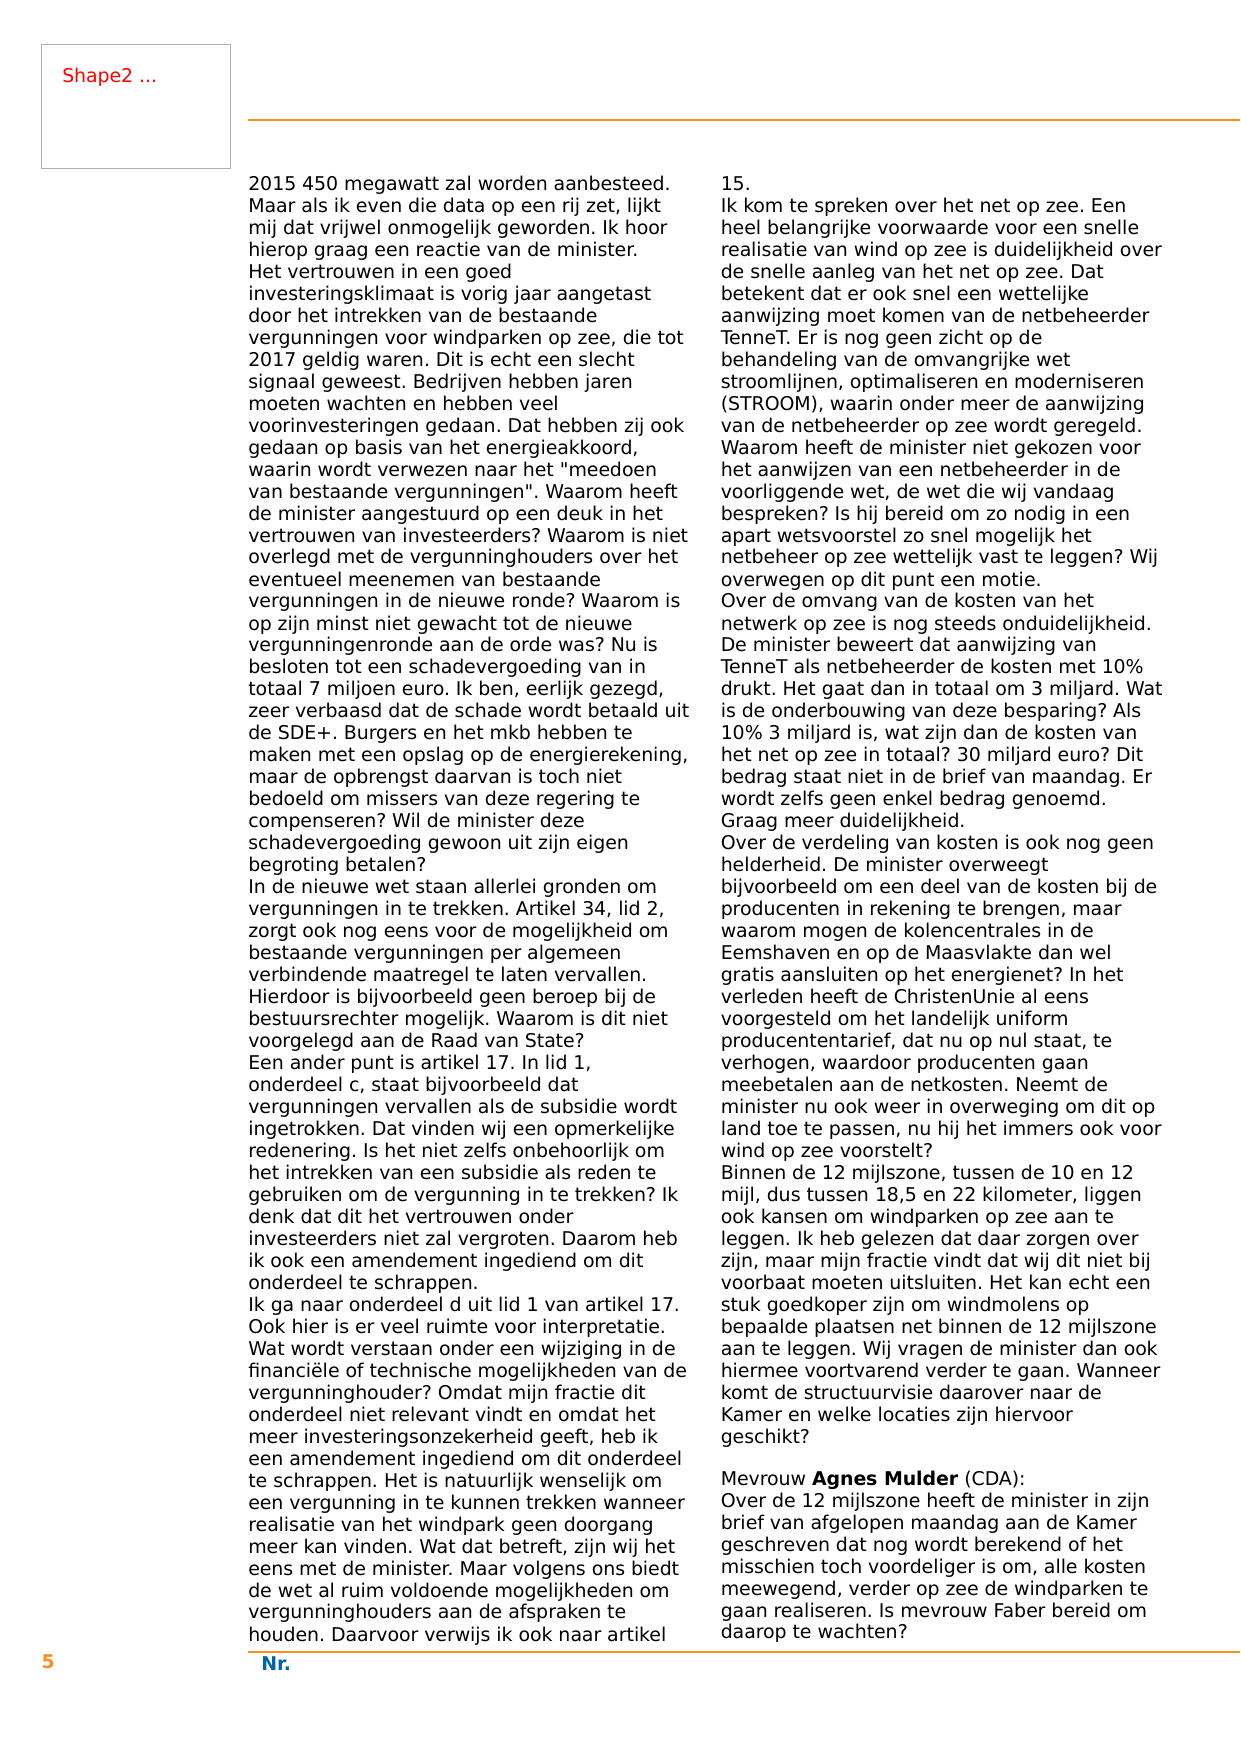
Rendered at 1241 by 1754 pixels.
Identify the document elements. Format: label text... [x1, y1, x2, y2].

text Binnen de 12 mijlszone, tussen de 10 en 12 mijl, dus tussen 18,5 en 22 kilometer, liggen ook kansen om windparken op zee aan te leggen. Ik heb gelezen dat daar zorgen over zijn, maar mijn fractie vindt dat wij dit niet bij voorbaat moeten uitsluiten. Het kan echt een stuk goedkoper zijn om windmolens op bepaalde plaatsen net binnen de 12 mijlszone aan te leggen. Wij vragen de minister dan ook hiermee voortvarend verder te gaan. Wanneer komt de structuurvisie daarover naar de Kamer en welke locaties zijn hiervoor geschikt? [721, 1162, 1163, 1448]
text Over de omvang van de kosten van het netwerk op zee is nog steeds onduidelijkheid. De minister beweert dat aanwijzing van TenneT als netbeheerder de kosten met 10% drukt. Het gaat dan in totaal om 3 miljard. Wat is de onderbouwing van deze besparing? Als 10% 3 miljard is, wat zijn dan de kosten van het net op zee in totaal? 30 miljard euro? Dit bedrag staat niet in de brief van maandag. Er wordt zelfs geen enkel bedrag genoemd. Graag meer duidelijkheid. [721, 590, 1163, 832]
text In de nieuwe wet staan allerlei gronden om vergunningen in te trekken. Artikel 34, lid 2, zorgt ook nog eens voor de mogelijkheid om bestaande vergunningen per algemeen verbindende maatregel te laten vervallen. Hierdoor is bijvoorbeeld geen beroep bij de bestuursrechter mogelijk. Waarom is dit niet voorgelegd aan de Raad van State? [248, 876, 691, 1052]
text Ik kom te spreken over het net op zee. Een heel belangrijke voorwaarde voor een snelle realisatie van wind op zee is duidelijkheid over de snelle aanleg van het net op zee. Dat betekent dat er ook snel een wettelijke aanwijzing moet komen van de netbeheerder TenneT. Er is nog geen zicht op de behandeling van de omvangrijke wet stroomlijnen, optimaliseren en moderniseren (STROOM), waarin onder meer de aanwijzing van de netbeheerder op zee wordt geregeld. Waarom heeft de minister niet gekozen voor het aanwijzen van een netbeheerder in de voorliggende wet, de wet die wij vandaag bespreken? Is hij bereid om zo nodig in een apart wetsvoorstel zo snel mogelijk het netbeheer op zee wettelijk vast te leggen? Wij overwegen op dit punt een motie. [721, 195, 1163, 590]
text Over de 12 mijlszone heeft de minister in zijn brief van afgelopen maandag aan de Kamer geschreven dat nog wordt berekend of het misschien toch voordeliger is om, alle kosten meewegend, verder op zee de windparken te gaan realiseren. Is mevrouw Faber bereid om daarop te wachten? [721, 1489, 1163, 1643]
text Een ander punt is artikel 17. In lid 1, onderdeel c, staat bijvoorbeeld dat vergunningen vervallen als de subsidie wordt ingetrokken. Dat vinden wij een opmerkelijke redenering. Is het niet zelfs onbehoorlijk om het intrekken van een subsidie als reden te gebruiken om de vergunning in te trekken? Ik denk dat dit het vertrouwen onder investeerders niet zal vergroten. Daarom heb ik ook een amendement ingediend om dit onderdeel te schrappen. [248, 1052, 691, 1294]
text 2015 450 megawatt zal worden aanbesteed. Maar als ik even die data op een rij zet, lijkt mij dat vrijwel onmogelijk geworden. Ik hoor hierop graag een reactie van de minister. [248, 173, 691, 261]
text Ik ga naar onderdeel d uit lid 1 van artikel 17. Ook hier is er veel ruimte voor interpretatie. Wat wordt verstaan onder een wijziging in de financiële of technische mogelijkheden van de vergunninghouder? Omdat mijn fractie dit onderdeel niet relevant vindt en omdat het meer investeringsonzekerheid geeft, heb ik een amendement ingediend om dit onderdeel te schrappen. Het is natuurlijk wenselijk om een vergunning in te kunnen trekken wanneer realisatie van het windpark geen doorgang meer kan vinden. Wat dat betreft, zijn wij het eens met de minister. Maar volgens ons biedt de wet al ruim voldoende mogelijkheden om vergunninghouders aan de afspraken te houden. Daarvoor verwijs ik ook naar artikel [248, 1294, 691, 1645]
text Mevrouw Agnes Mulder (CDA): [721, 1468, 1163, 1489]
text 15. [721, 173, 1163, 195]
text Het vertrouwen in een goed investeringsklimaat is vorig jaar aangetast door het intrekken van de bestaande vergunningen voor windparken op zee, die tot 2017 geldig waren. Dit is echt een slecht signaal geweest. Bedrijven hebben jaren moeten wachten en hebben veel voorinvesteringen gedaan. Dat hebben zij ook gedaan op basis van het energieakkoord, waarin wordt verwezen naar het "meedoen van bestaande vergunningen". Waarom heeft de minister aangestuurd op een deuk in het vertrouwen van investeerders? Waarom is niet overlegd met de vergunninghouders over het eventueel meenemen van bestaande vergunningen in de nieuwe ronde? Waarom is op zijn minst niet gewacht tot de nieuwe vergunningenronde aan de orde was? Nu is besloten tot een schadevergoeding van in totaal 7 miljoen euro. Ik ben, eerlijk gezegd, zeer verbaasd dat de schade wordt betaald uit de SDE+. Burgers en het mkb hebben te maken met een opslag op de energierekening, maar de opbrengst daarvan is toch niet bedoeld om missers van deze regering te compenseren? Wil de minister deze schadevergoeding gewoon uit zijn eigen begroting betalen? [248, 261, 691, 876]
text Over de verdeling van kosten is ook nog geen helderheid. De minister overweegt bijvoorbeeld om een deel van de kosten bij de producenten in rekening te brengen, maar waarom mogen de kolencentrales in de Eemshaven en op de Maasvlakte dan wel gratis aansluiten op het energienet? In het verleden heeft de ChristenUnie al eens voorgesteld om het landelijk uniform producententarief, dat nu op nul staat, te verhogen, waardoor producenten gaan meebetalen aan de netkosten. Neemt de minister nu ook weer in overweging om dit op land toe te passen, nu hij het immers ook voor wind op zee voorstelt? [721, 832, 1163, 1162]
